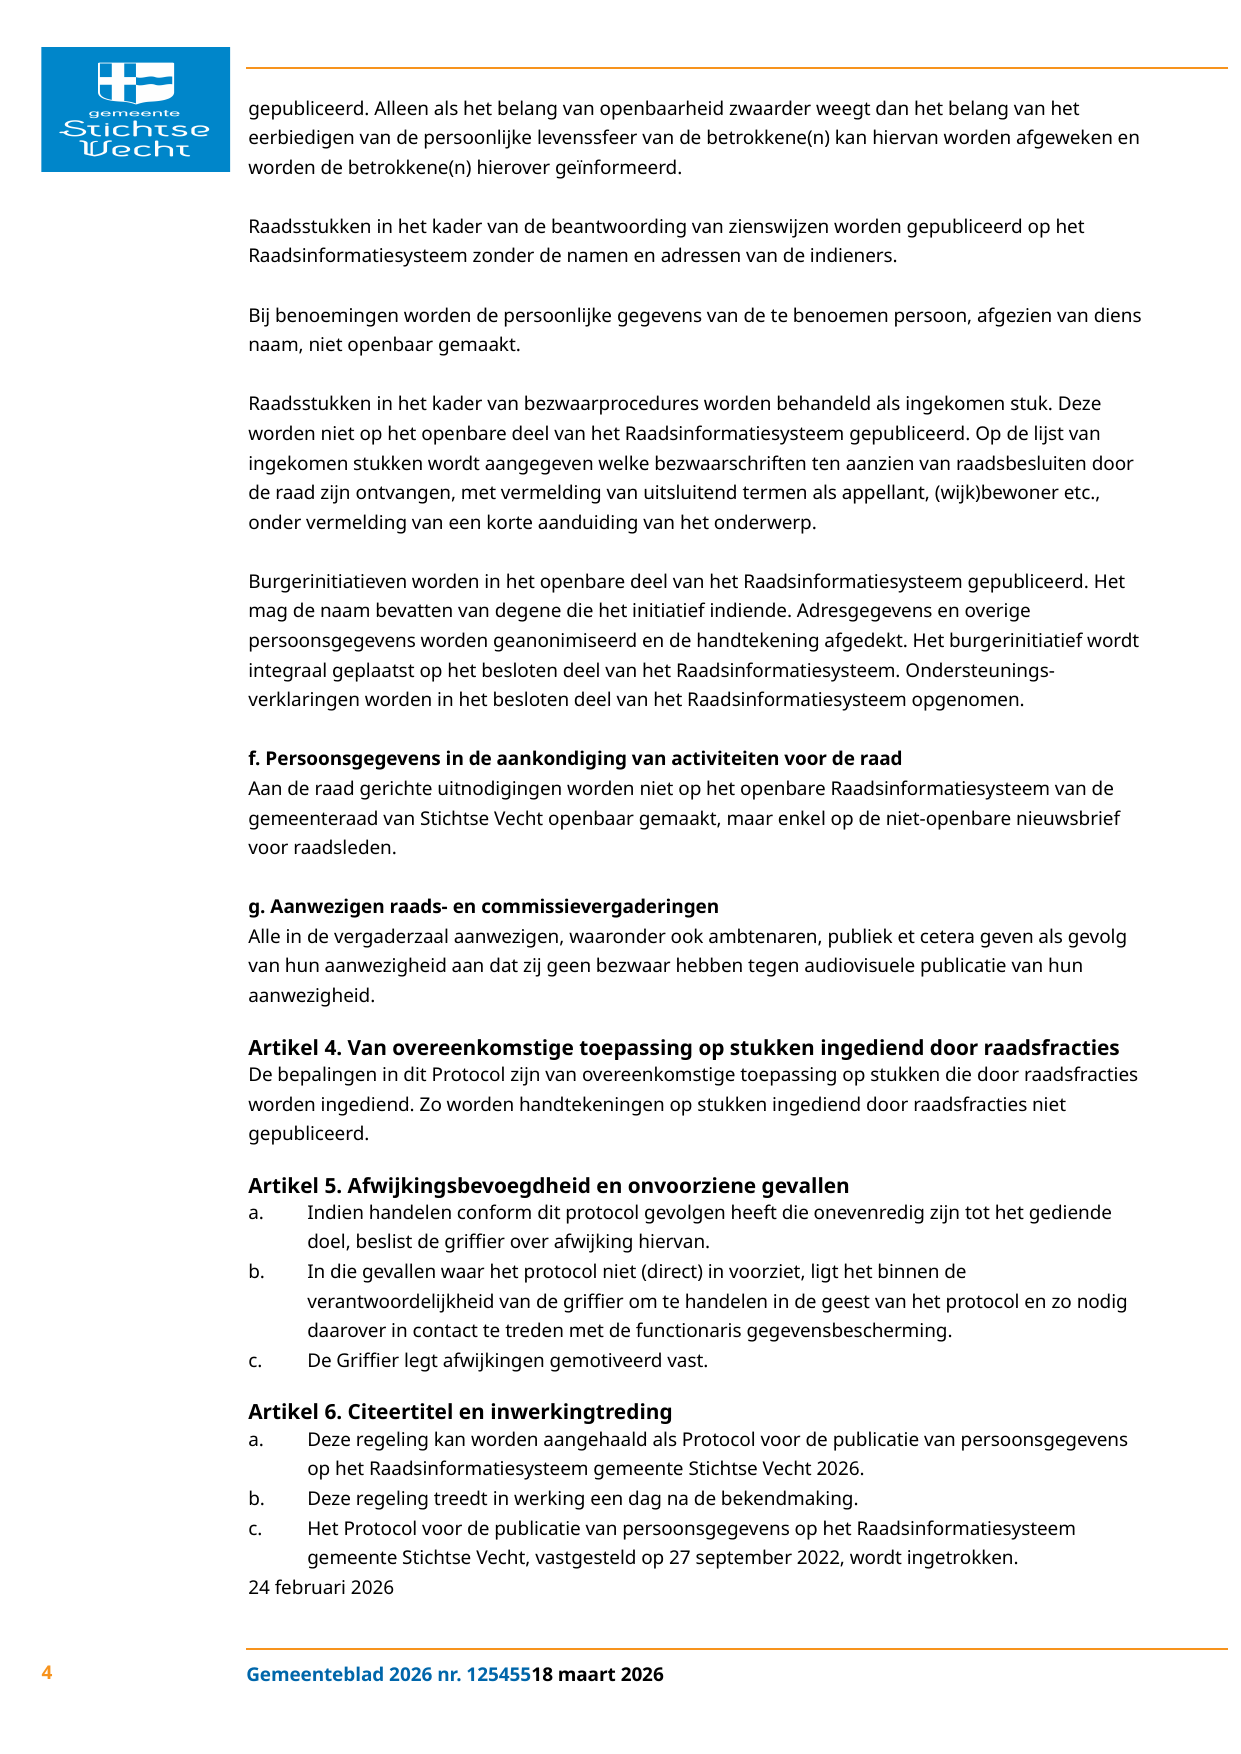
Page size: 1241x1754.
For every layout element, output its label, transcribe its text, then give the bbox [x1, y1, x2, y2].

picture [137, 63, 174, 103]
text Artikel 5. Afwijkingsbevoegdheid en onvoorziene gevallen [248, 1171, 1152, 1199]
list Deze regeling kan worden aangehaald als Protocol voor de publicatie van persoonsgegevens op het Raadsinformatiesysteem gemeente Stichtse Vecht 2026. [248, 1426, 1152, 1481]
list De Griffier legt afwijkingen gemotiveerd vast. [248, 1347, 1152, 1373]
list In die gevallen waar het protocol niet (direct) in voorziet, ligt het binnen de verantwoordelijkheid van de griffier om te handelen in de geest van het protocol en zo nodig daarover in contact te treden met de functionaris gegevensbescherming. [248, 1258, 1152, 1343]
text Bij benoemingen worden de persoonlijke gegevens van de te benoemen persoon, afgezien van diens naam, niet openbaar gemaakt. [248, 302, 1152, 357]
text g. Aanwezigen raads- en commissievergaderingen [248, 893, 1152, 919]
list Indien handelen conform dit protocol gevolgen heeft die onevenredig zijn tot het gediende doel, beslist de griffier over afwijking hiervan. [248, 1199, 1152, 1254]
text Aan de raad gerichte uitnodigingen worden niet op het openbare Raadsinformatiesysteem van de gemeenteraad van Stichtse Vecht openbaar gemaakt, maar enkel op de niet-openbare nieuwsbrief voor raadsleden. [248, 775, 1152, 860]
text Artikel 6. Citeertitel en inwerkingtreding [248, 1397, 1152, 1426]
text gepubliceerd. Alleen als het belang van openbaarheid zwaarder weegt dan het belang van het eerbiedigen van de persoonlijke levenssfeer van de betrokkene(n) kan hiervan worden afgeweken en worden de betrokkene(n) hierover geïnformeerd. [248, 95, 1152, 180]
text f. Persoonsgegevens in de aankondiging van activiteiten voor de raad [248, 746, 1152, 771]
text Raadsstukken in het kader van bezwaarprocedures worden behandeld als ingekomen stuk. Deze worden niet op het openbare deel van het Raadsinformatiesysteem gepubliceerd. Op de lijst van ingekomen stukken wordt aangegeven welke bezwaarschriften ten aanzien van raadsbesluiten door de raad zijn ontvangen, met vermelding van uitsluitend termen als appellant, (wijk)bewoner etc., onder vermelding van een korte aanduiding van het onderwerp. [248, 391, 1152, 535]
text De bepalingen in dit Protocol zijn van overeenkomstige toepassing op stukken die door raadsfracties worden ingediend. Zo worden handtekeningen op stukken ingediend door raadsfracties niet gepubliceerd. [248, 1061, 1152, 1146]
picture [99, 63, 135, 101]
text Raadsstukken in het kader van de beantwoording van zienswijzen worden gepubliceerd op het Raadsinformatiesysteem zonder de namen en adressen van de indieners. [248, 213, 1152, 268]
text Burgerinitiatieven worden in het openbare deel van het Raadsinformatiesysteem gepubliceerd. Het mag de naam bevatten van degene die het initiatief indiende. Adresgegevens en overige persoonsgegevens worden geanonimiseerd en de handtekening afgedekt. Het burgerinitiatief wordt integraal geplaatst op het besloten deel van het Raadsinformatiesysteem. Ondersteunings-verklaringen worden in het besloten deel van het Raadsinformatiesysteem opgenomen. [248, 568, 1152, 712]
text Alle in de vergaderzaal aanwezigen, waaronder ook ambtenaren, publiek et cetera geven als gevolg van hun aanwezigheid aan dat zij geen bezwaar hebben tegen audiovisuele publicatie van hun aanwezigheid. [248, 923, 1152, 1008]
list Deze regeling treedt in werking een dag na de bekendmaking. [248, 1485, 1152, 1511]
text Artikel 4. Van overeenkomstige toepassing op stukken ingediend door raadsfracties [248, 1033, 1152, 1061]
list Het Protocol voor de publicatie van persoonsgegevens op het Raadsinformatiesysteem gemeente Stichtse Vecht, vastgesteld op 27 september 2022, wordt ingetrokken. [248, 1515, 1152, 1570]
text 24 februari 2026 [248, 1574, 1152, 1599]
